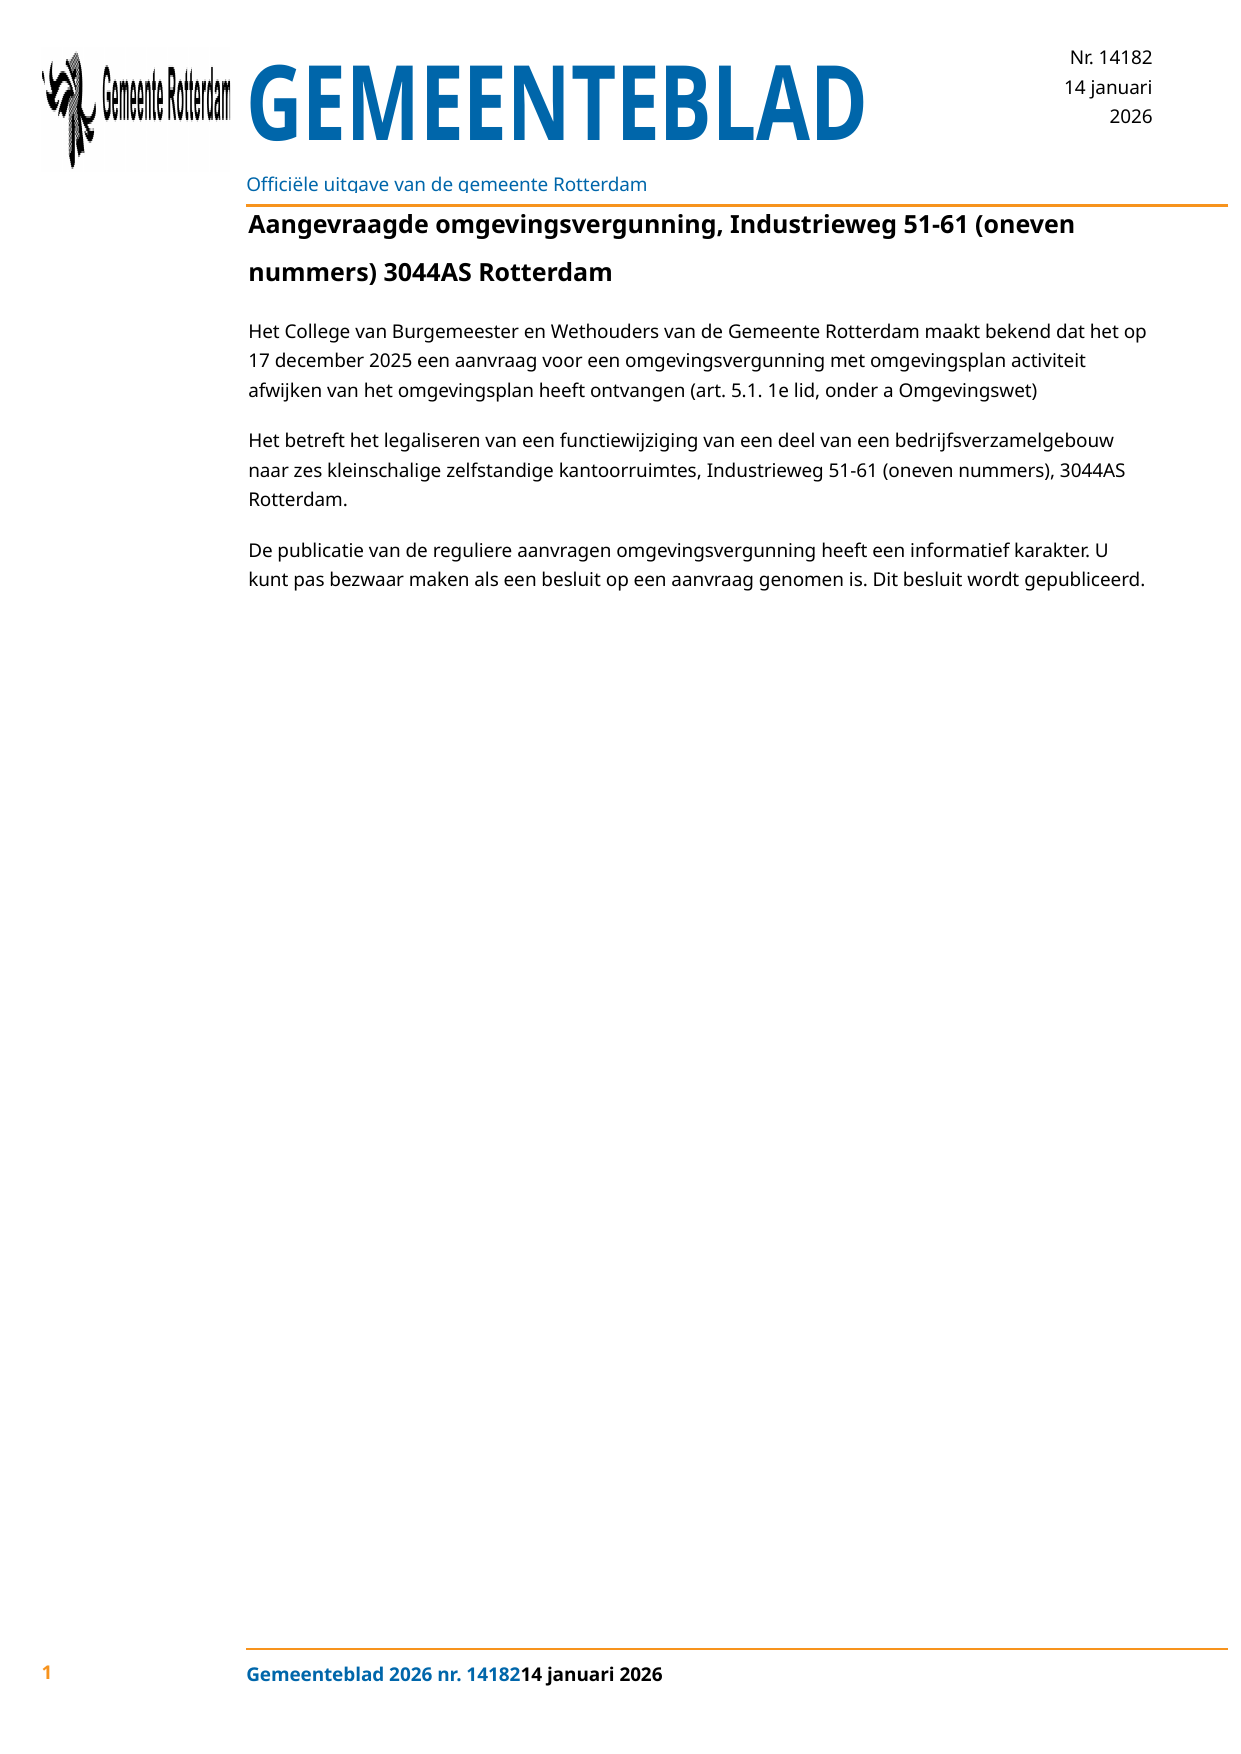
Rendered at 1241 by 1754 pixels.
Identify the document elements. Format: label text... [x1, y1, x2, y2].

text Aangevraagde omgevingsvergunning, Industrieweg 51-61 (oneven nummers) 3044AS Rotterdam [248, 207, 1152, 288]
text Het betreft het legaliseren van een functiewijziging van een deel van een bedrijfsverzamelgebouw naar zes kleinschalige zelfstandige kantoorruimtes, Industrieweg 51-61 (oneven nummers), 3044AS Rotterdam. [248, 427, 1152, 512]
picture [41, 47, 231, 172]
text De publicatie van de reguliere aanvragen omgevingsvergunning heeft een informatief karakter. U kunt pas bezwaar maken als een besluit op een aanvraag genomen is. Dit besluit wordt gepubliceerd. [248, 537, 1152, 592]
text Het College van Burgemeester en Wethouders van de Gemeente Rotterdam maakt bekend dat het op 17 december 2025 een aanvraag voor een omgevingsvergunning met omgevingsplan activiteit afwijken van het omgevingsplan heeft ontvangen (art. 5.1. 1e lid, onder a Omgevingswet) [248, 318, 1152, 403]
